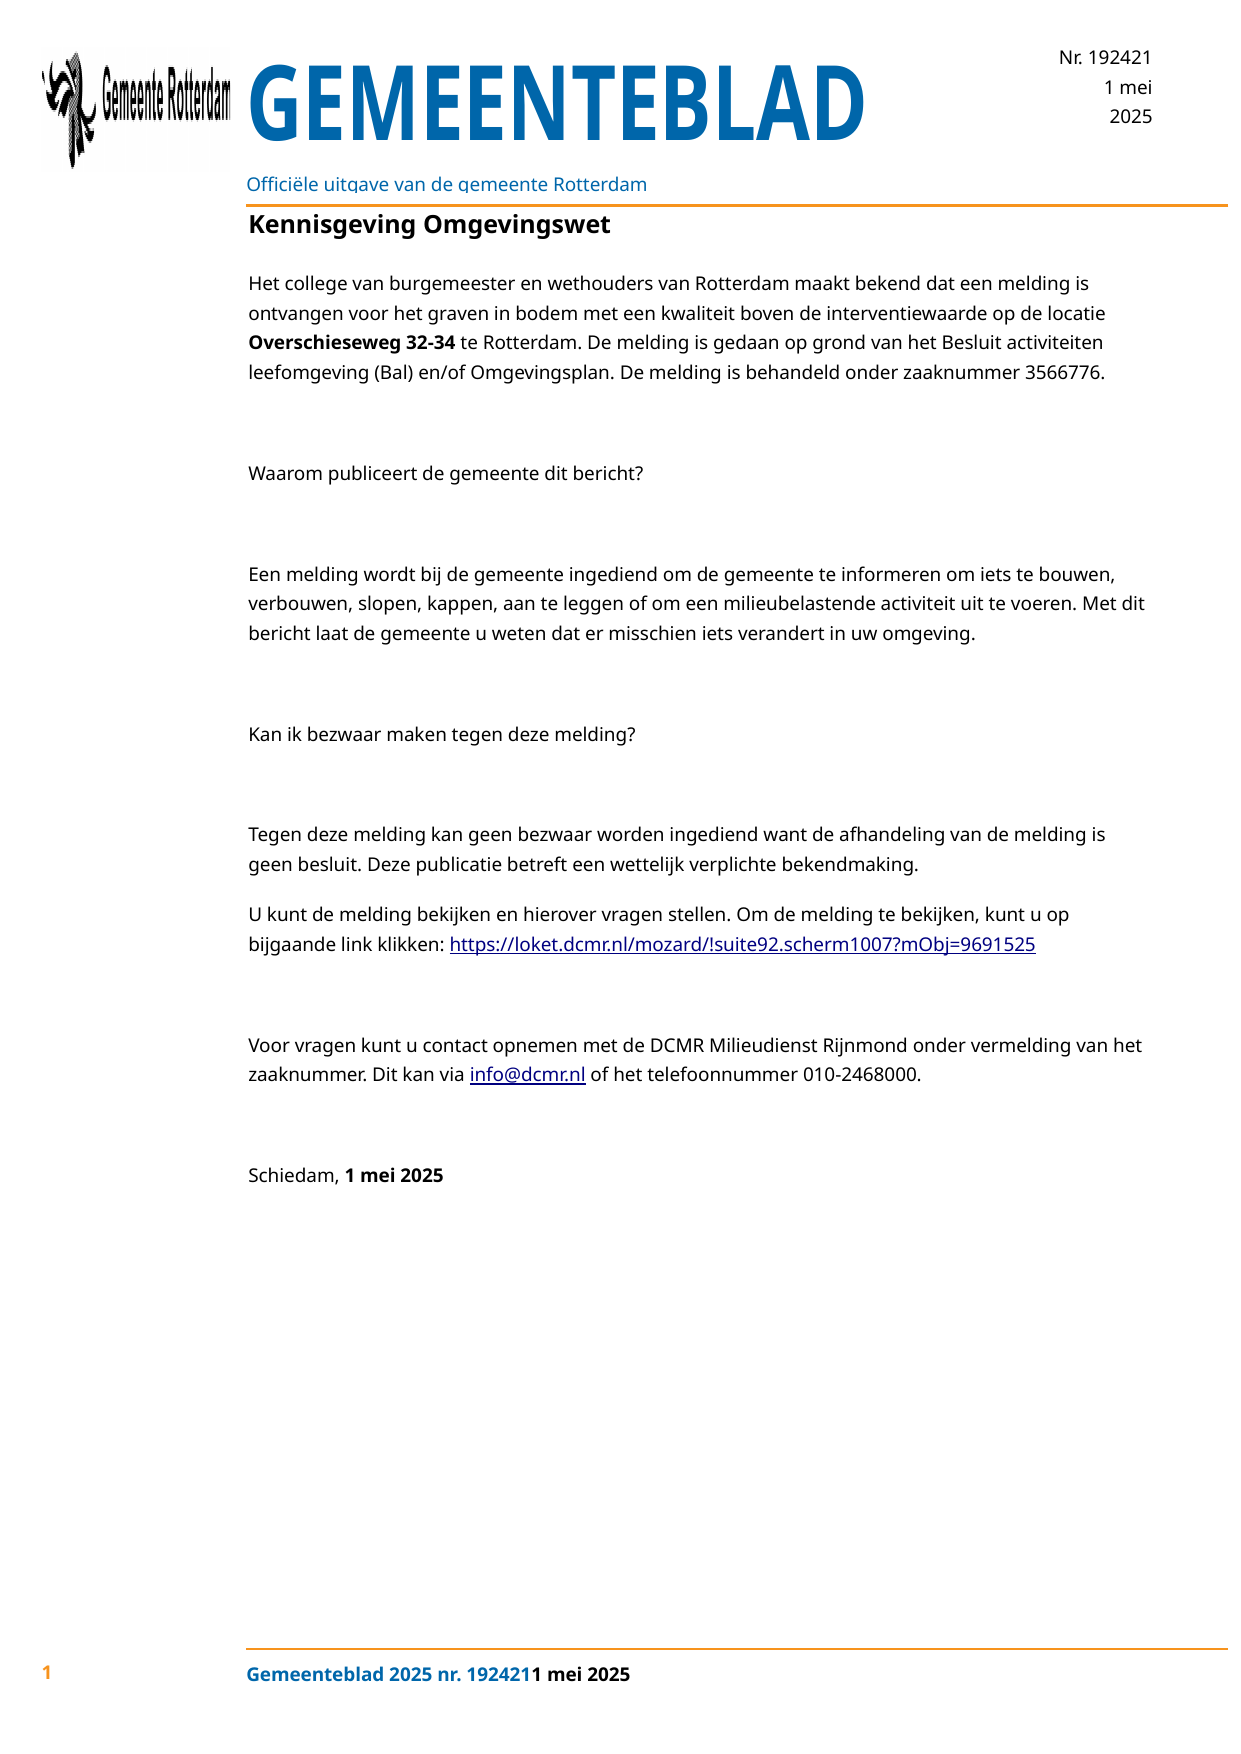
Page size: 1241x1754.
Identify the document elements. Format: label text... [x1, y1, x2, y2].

text Kan ik bezwaar maken tegen deze melding? [248, 721, 1152, 746]
text Kennisgeving Omgevingswet [248, 207, 1152, 241]
text Schiedam, 1 mei 2025 [248, 1162, 1152, 1188]
text U kunt de melding bekijken en hierover vragen stellen. Om de melding te bekijken, kunt u op bijgaande link klikken: https://loket.dcmr.nl/mozard/!suite92.scherm1007?mObj=9691525 [248, 902, 1152, 957]
text Tegen deze melding kan geen bezwaar worden ingediend want de afhandeling van de melding is geen besluit. Deze publicatie betreft een wettelijk verplichte bekendmaking. [248, 822, 1152, 877]
text Waarom publiceert de gemeente dit bericht? [248, 460, 1152, 486]
text Voor vragen kunt u contact opnemen met de DCMR Milieudienst Rijnmond onder vermelding van het zaaknummer. Dit kan via info@dcmr.nl of het telefoonnummer 010-2468000. [248, 1032, 1152, 1087]
text Het college van burgemeester en wethouders van Rotterdam maakt bekend dat een melding is ontvangen voor het graven in bodem met een kwaliteit boven de interventiewaarde op de locatie Overschieseweg 32-34 te Rotterdam. De melding is gedaan op grond van het Besluit activiteiten leefomgeving (Bal) en/of Omgevingsplan. De melding is behandeld onder zaaknummer 3566776. [248, 270, 1152, 385]
text Een melding wordt bij de gemeente ingediend om de gemeente te informeren om iets te bouwen, verbouwen, slopen, kappen, aan te leggen of om een milieubelastende activiteit uit te voeren. Met dit bericht laat de gemeente u weten dat er misschien iets verandert in uw omgeving. [248, 561, 1152, 646]
picture [41, 47, 231, 172]
